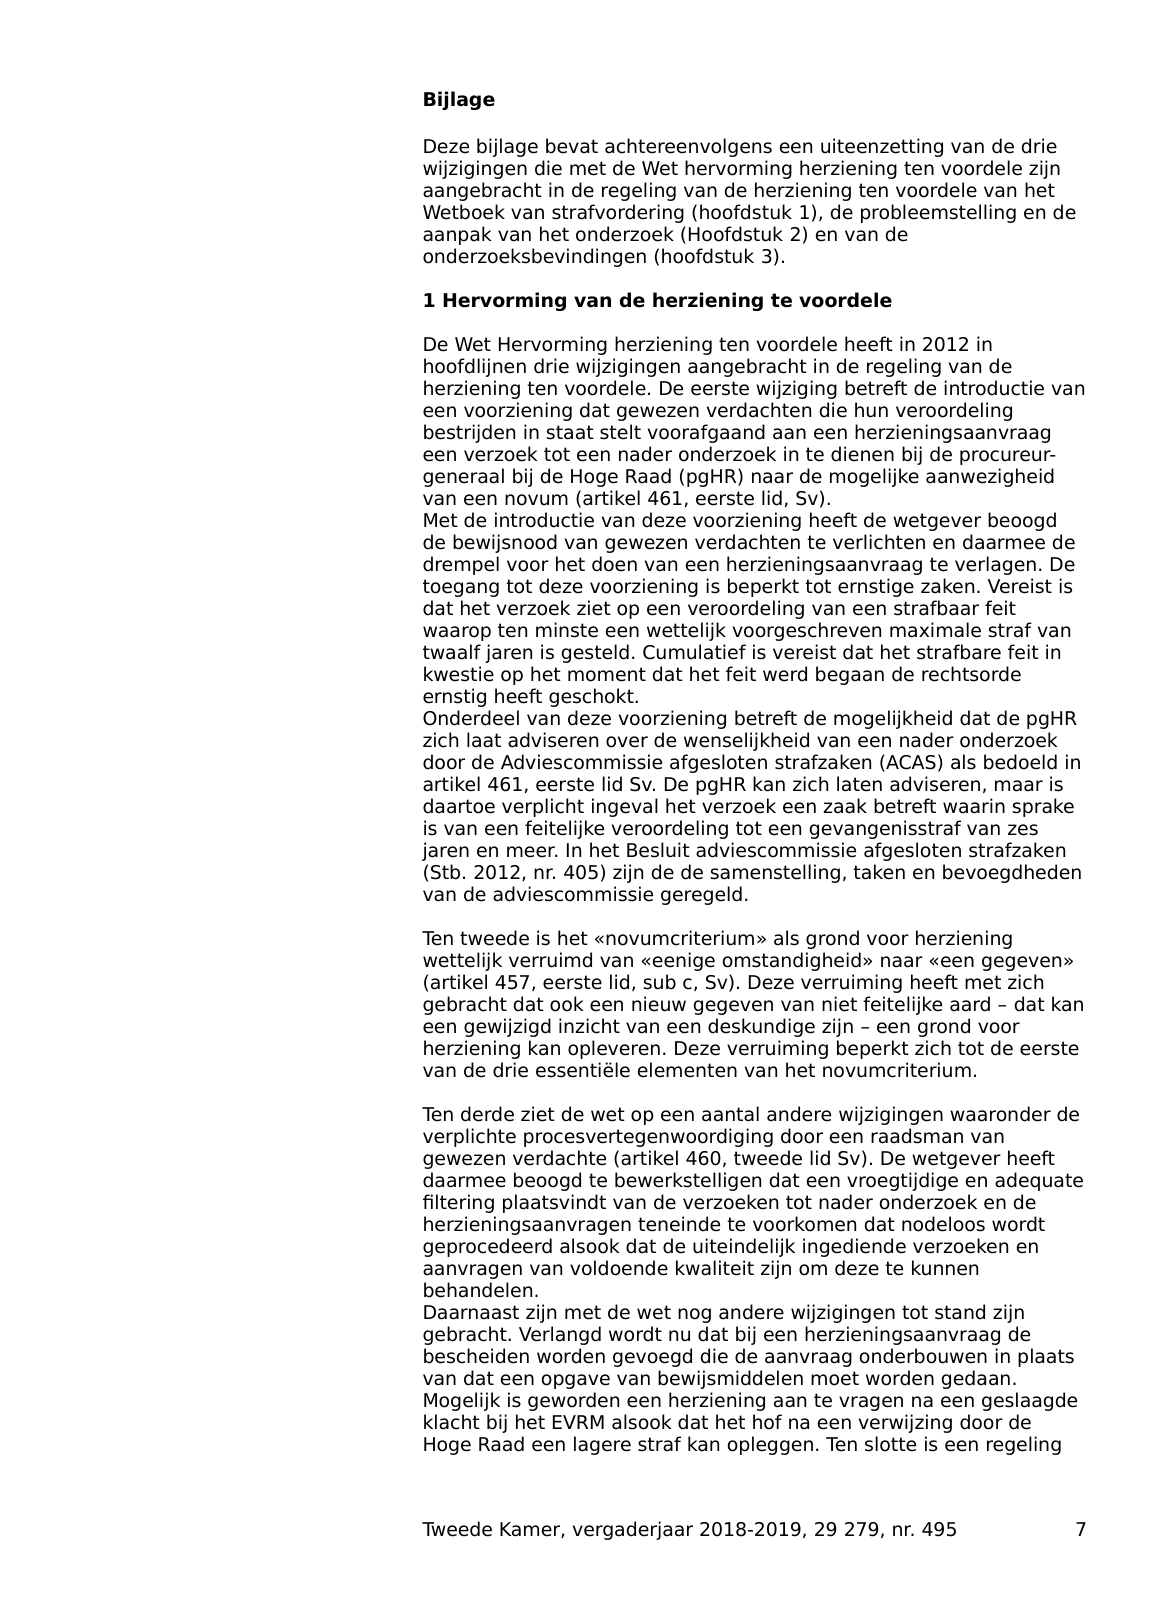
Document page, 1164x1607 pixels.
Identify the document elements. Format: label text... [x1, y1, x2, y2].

text Onderdeel van deze voorziening betreft de mogelijkheid dat de pgHR zich laat adviseren over de wenselijkheid van een nader onderzoek door de Adviescommissie afgesloten strafzaken (ACAS) als bedoeld in artikel 461, eerste lid Sv. De pgHR kan zich laten adviseren, maar is daartoe verplicht ingeval het verzoek een zaak betreft waarin sprake is van een feitelijke veroordeling tot een gevangenisstraf van zes jaren en meer. In het Besluit adviescommissie afgesloten strafzaken (Stb. 2012, nr. 405) zijn de de samenstelling, taken en bevoegdheden van de adviescommissie geregeld. [422, 708, 1087, 906]
text Daarnaast zijn met de wet nog andere wijzigingen tot stand zijn gebracht. Verlangd wordt nu dat bij een herzieningsaanvraag de bescheiden worden gevoegd die de aanvraag onderbouwen in plaats van dat een opgave van bewijsmiddelen moet worden gedaan. Mogelijk is geworden een herziening aan te vragen na een geslaagde klacht bij het EVRM alsook dat het hof na een verwijzing door de Hoge Raad een lagere straf kan opleggen. Ten slotte is een regeling [422, 1302, 1087, 1456]
subtitle 1 Hervorming van de herziening te voordele [422, 290, 1087, 312]
text Ten tweede is het «novumcriterium» als grond voor herziening wettelijk verruimd van «eenige omstandigheid» naar «een gegeven» (artikel 457, eerste lid, sub c, Sv). Deze verruiming heeft met zich gebracht dat ook een nieuw gegeven van niet feitelijke aard – dat kan een gewijzigd inzicht van een deskundige zijn – een grond voor herziening kan opleveren. Deze verruiming beperkt zich tot de eerste van de drie essentiële elementen van het novumcriterium. [422, 928, 1087, 1082]
text Met de introductie van deze voorziening heeft de wetgever beoogd de bewijsnood van gewezen verdachten te verlichten en daarmee de drempel voor het doen van een herzieningsaanvraag te verlagen. De toegang tot deze voorziening is beperkt tot ernstige zaken. Vereist is dat het verzoek ziet op een veroordeling van een strafbaar feit waarop ten minste een wettelijk voorgeschreven maximale straf van twaalf jaren is gesteld. Cumulatief is vereist dat het strafbare feit in kwestie op het moment dat het feit werd begaan de rechtsorde ernstig heeft geschokt. [422, 510, 1087, 708]
text Deze bijlage bevat achtereenvolgens een uiteenzetting van de drie wijzigingen die met de Wet hervorming herziening ten voordele zijn aangebracht in de regeling van de herziening ten voordele van het Wetboek van strafvordering (hoofdstuk 1), de probleemstelling en de aanpak van het onderzoek (Hoofdstuk 2) en van de onderzoeksbevindingen (hoofdstuk 3). [422, 136, 1087, 268]
text Ten derde ziet de wet op een aantal andere wijzigingen waaronder de verplichte procesvertegenwoordiging door een raadsman van gewezen verdachte (artikel 460, tweede lid Sv). De wetgever heeft daarmee beoogd te bewerkstelligen dat een vroegtijdige en adequate filtering plaatsvindt van de verzoeken tot nader onderzoek en de herzieningsaanvragen teneinde te voorkomen dat nodeloos wordt geprocedeerd alsook dat de uiteindelijk ingediende verzoeken en aanvragen van voldoende kwaliteit zijn om deze te kunnen behandelen. [422, 1104, 1087, 1302]
subtitle Bijlage [77, 89, 1087, 111]
text De Wet Hervorming herziening ten voordele heeft in 2012 in hoofdlijnen drie wijzigingen aangebracht in de regeling van de herziening ten voordele. De eerste wijziging betreft de introductie van een voorziening dat gewezen verdachten die hun veroordeling bestrijden in staat stelt voorafgaand aan een herzieningsaanvraag een verzoek tot een nader onderzoek in te dienen bij de procureur-generaal bij de Hoge Raad (pgHR) naar de mogelijke aanwezigheid van een novum (artikel 461, eerste lid, Sv). [422, 334, 1087, 510]
